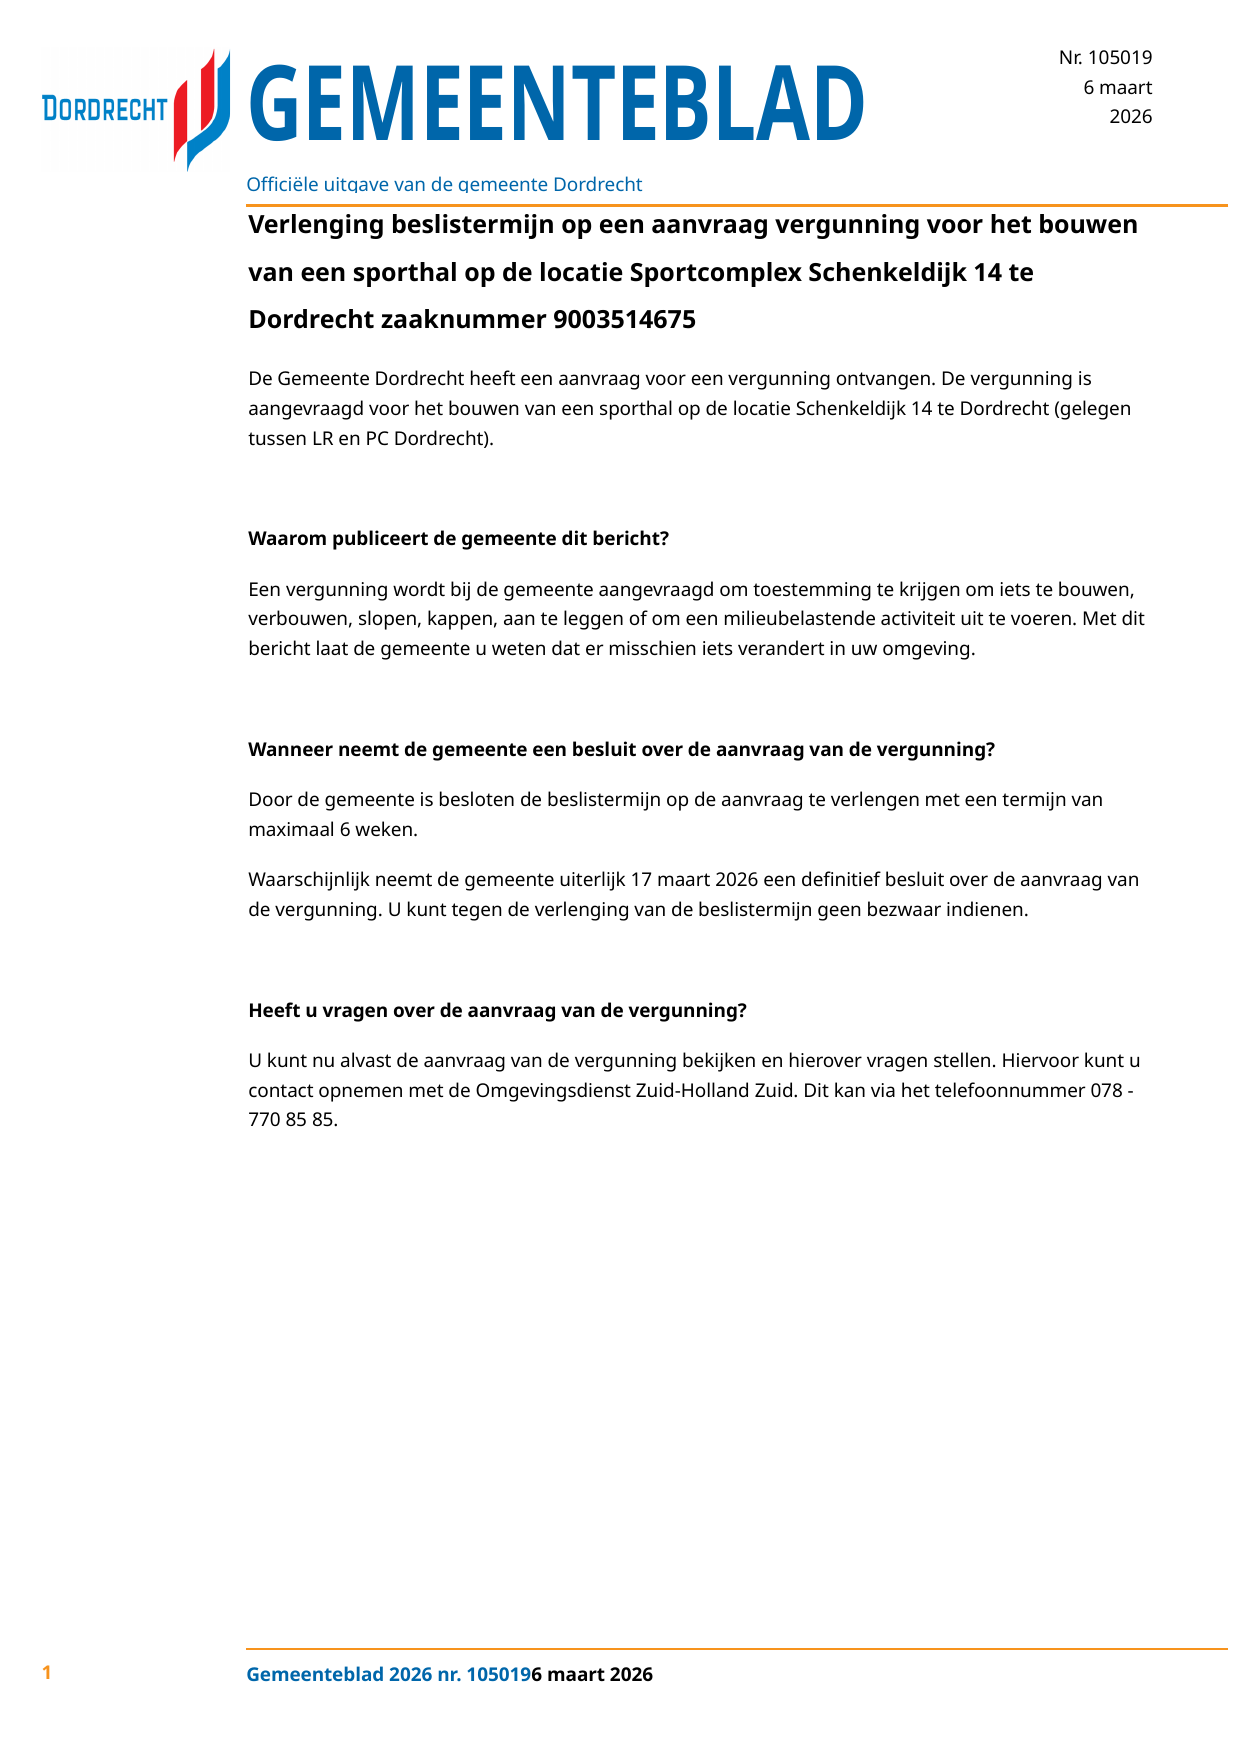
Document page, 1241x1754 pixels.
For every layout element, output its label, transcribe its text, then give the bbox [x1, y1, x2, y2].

text Wanneer neemt de gemeente een besluit over de aanvraag van de vergunning? [248, 736, 1152, 762]
text Heeft u vragen over de aanvraag van de vergunning? [248, 997, 1152, 1022]
text Waarschijnlijk neemt de gemeente uiterlijk 17 maart 2026 een definitief besluit over de aanvraag van de vergunning. U kunt tegen de verlenging van de beslistermijn geen bezwaar indienen. [248, 866, 1152, 922]
picture [41, 47, 231, 172]
text Een vergunning wordt bij de gemeente aangevraagd om toestemming te krijgen om iets te bouwen, verbouwen, slopen, kappen, aan te leggen of om een milieubelastende activiteit uit te voeren. Met dit bericht laat de gemeente u weten dat er misschien iets verandert in uw omgeving. [248, 576, 1152, 661]
text De Gemeente Dordrecht heeft een aanvraag voor een vergunning ontvangen. De vergunning is aangevraagd voor het bouwen van een sporthal op de locatie Schenkeldijk 14 te Dordrecht (gelegen tussen LR en PC Dordrecht). [248, 366, 1152, 450]
text Verlenging beslistermijn op een aanvraag vergunning voor het bouwen van een sporthal op de locatie Sportcomplex Schenkeldijk 14 te Dordrecht zaaknummer 9003514675 [248, 207, 1152, 336]
text Waarom publiceert de gemeente dit bericht? [248, 526, 1152, 551]
text U kunt nu alvast de aanvraag van de vergunning bekijken en hierover vragen stellen. Hiervoor kunt u contact opnemen met de Omgevingsdienst Zuid-Holland Zuid. Dit kan via het telefoonnummer 078 - 770 85 85. [248, 1047, 1152, 1132]
text Door de gemeente is besloten de beslistermijn op de aanvraag te verlengen met een termijn van maximaal 6 weken. [248, 786, 1152, 842]
